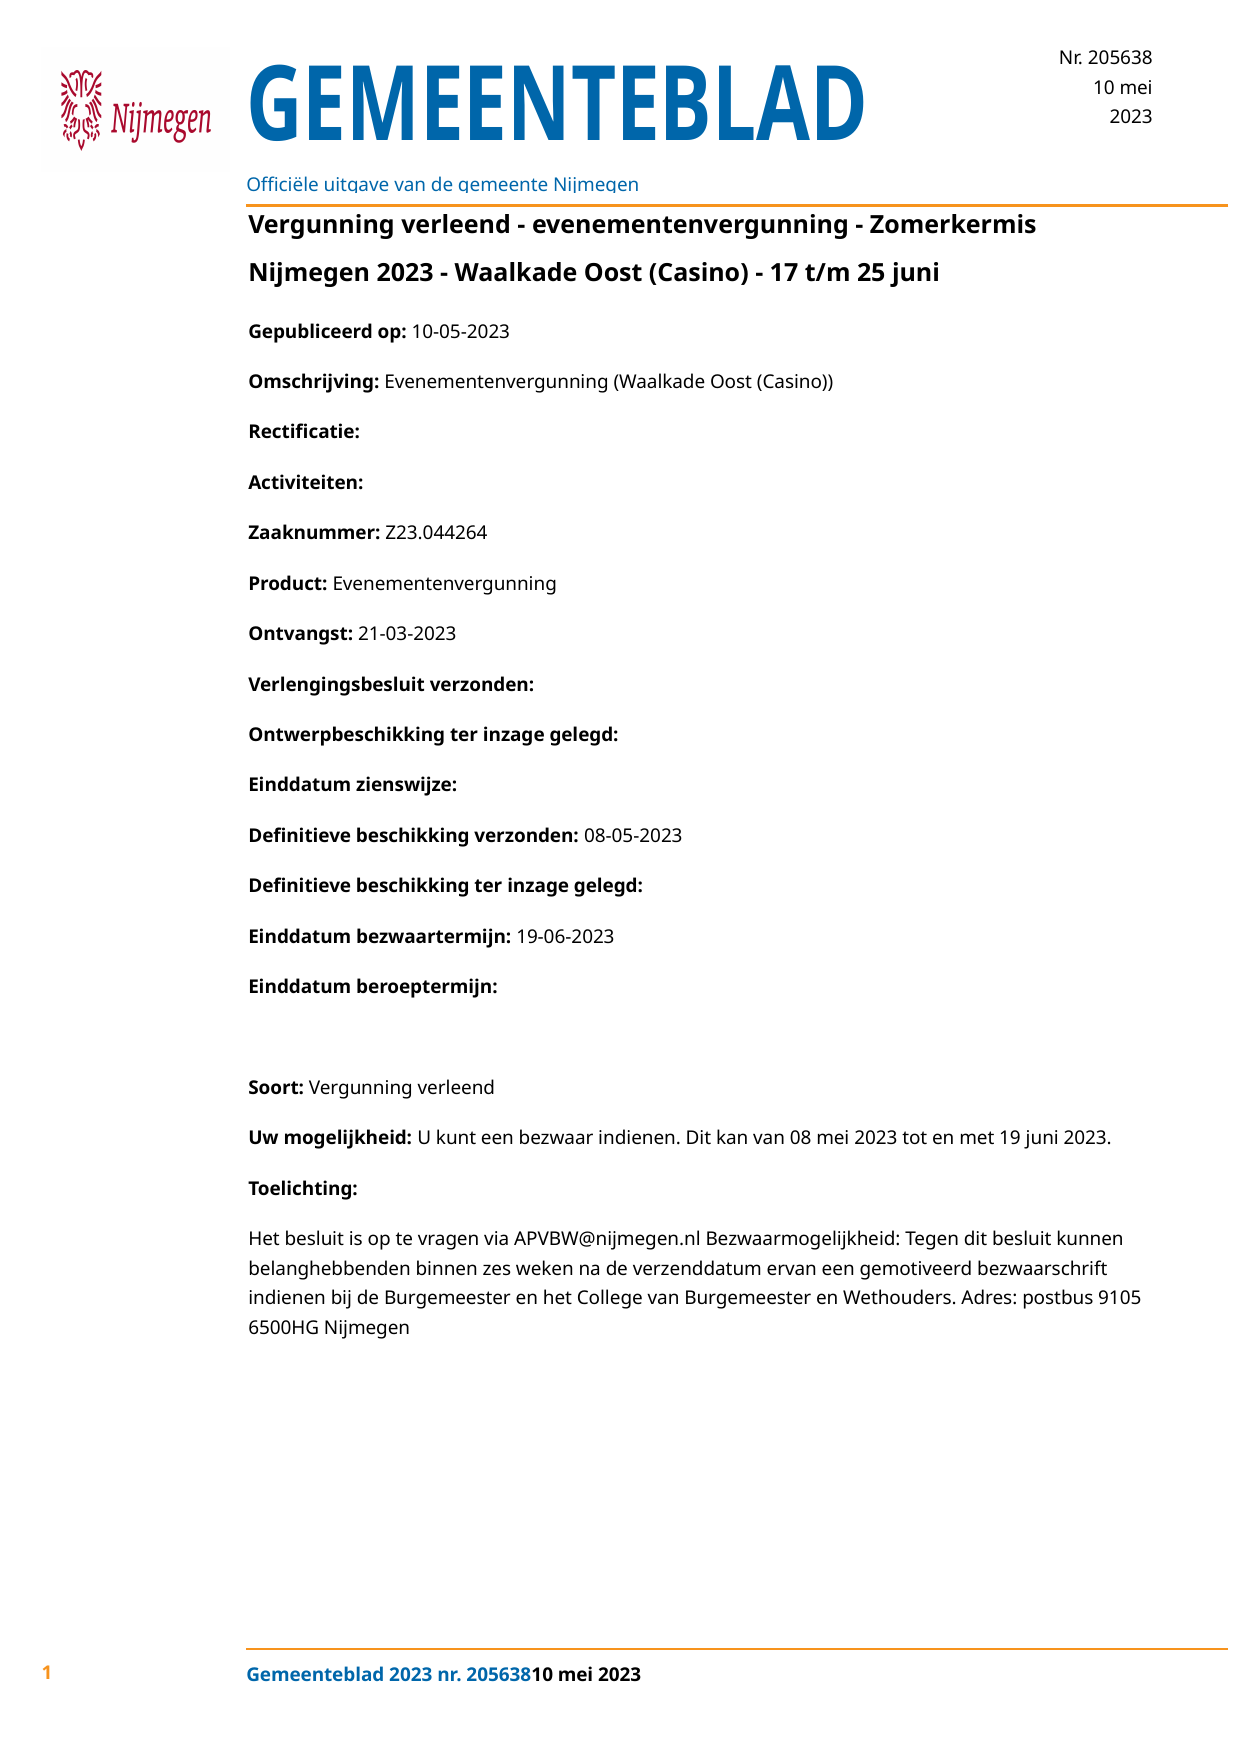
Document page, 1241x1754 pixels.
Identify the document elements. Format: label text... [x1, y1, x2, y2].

text Vergunning verleend - evenementenvergunning - Zomerkermis Nijmegen 2023 - Waalkade Oost (Casino) - 17 t/m 25 juni [248, 207, 1152, 288]
text Het besluit is op te vragen via APVBW@nijmegen.nl Bezwaarmogelijkheid: Tegen dit besluit kunnen belanghebbenden binnen zes weken na de verzenddatum ervan een gemotiveerd bezwaarschrift indienen bij de Burgemeester en het College van Burgemeester en Wethouders. Adres: postbus 9105 6500HG Nijmegen [248, 1225, 1152, 1340]
text Definitieve beschikking verzonden: 08-05-2023 [248, 822, 1152, 848]
text Omschrijving: Evenementenvergunning (Waalkade Oost (Casino)) [248, 368, 1152, 394]
text Activiteiten: [248, 469, 1152, 495]
text Soort: Vergunning verleend [248, 1074, 1152, 1100]
text Verlengingsbesluit verzonden: [248, 671, 1152, 697]
picture [41, 47, 231, 172]
text Definitieve beschikking ter inzage gelegd: [248, 872, 1152, 898]
text Einddatum beroeptermijn: [248, 973, 1152, 999]
text Einddatum zienswijze: [248, 772, 1152, 797]
text Toelichting: [248, 1175, 1152, 1201]
text Einddatum bezwaartermijn: 19-06-2023 [248, 923, 1152, 949]
text Rectificatie: [248, 419, 1152, 444]
text Product: Evenementenvergunning [248, 570, 1152, 596]
text Gepubliceerd op: 10-05-2023 [248, 318, 1152, 344]
text Ontvangst: 21-03-2023 [248, 620, 1152, 646]
text Uw mogelijkheid: U kunt een bezwaar indienen. Dit kan van 08 mei 2023 tot en met 19 juni 2023. [248, 1124, 1152, 1150]
text Ontwerpbeschikking ter inzage gelegd: [248, 721, 1152, 747]
text Zaaknummer: Z23.044264 [248, 519, 1152, 545]
